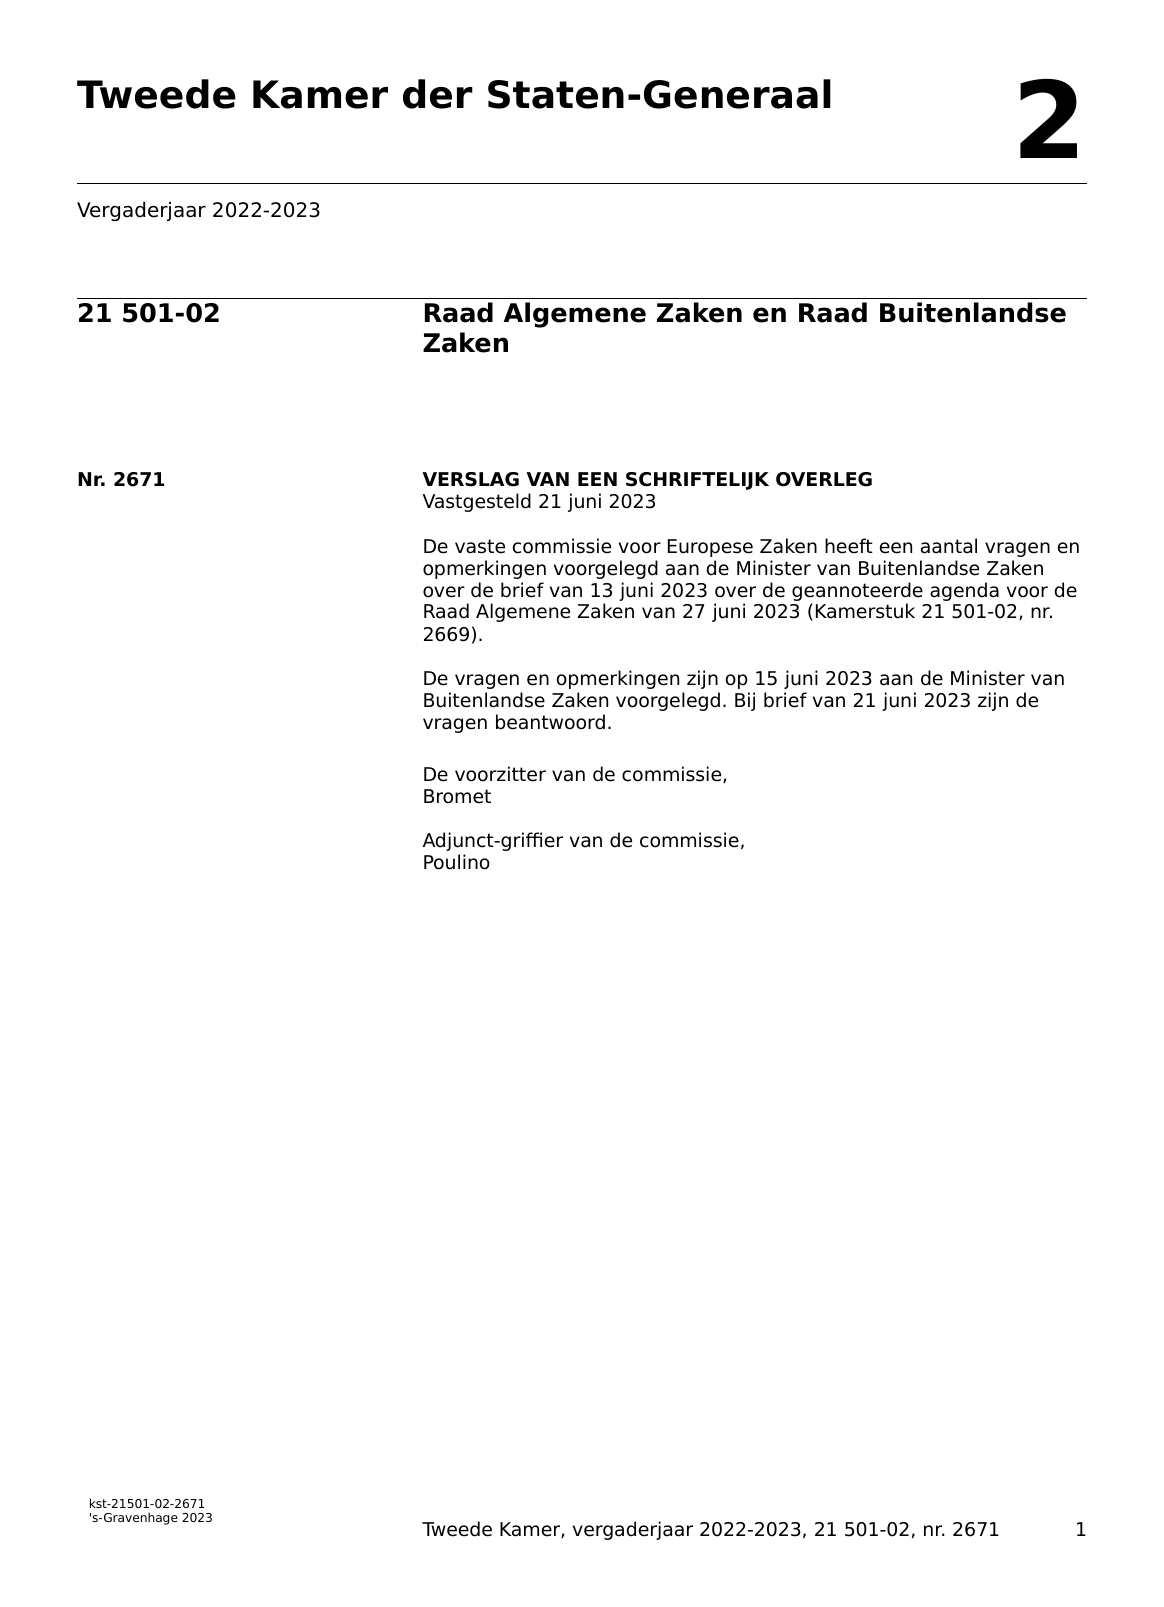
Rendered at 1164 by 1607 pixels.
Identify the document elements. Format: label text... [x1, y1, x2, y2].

text De vragen en opmerkingen zijn op 15 juni 2023 aan de Minister van Buitenlandse Zaken voorgelegd. Bij brief van 21 juni 2023 zijn de vragen beantwoord. [422, 668, 1087, 733]
table_header Tweede Kamer der Staten-Generaal [77, 59, 886, 183]
text Adjunct-griffier van de commissie, Poulino [422, 830, 1087, 874]
subtitle 21 501-02 Raad Algemene Zaken en Raad Buitenlandse Zaken [77, 299, 1087, 358]
text Vastgesteld 21 juni 2023 [422, 491, 1087, 513]
table_header 2 [886, 59, 1087, 183]
text De voorzitter van de commissie, Bromet [422, 763, 1087, 807]
text De vaste commissie voor Europese Zaken heeft een aantal vragen en opmerkingen voorgelegd aan de Minister van Buitenlandse Zaken over de brief van 13 juni 2023 over de geannoteerde agenda voor de Raad Algemene Zaken van 27 juni 2023 (Kamerstuk 21 501-02, nr. 2669). [422, 536, 1087, 645]
table_cell Vergaderjaar 2022-2023 [77, 184, 1087, 298]
subtitle Nr. 2671 VERSLAG VAN EEN SCHRIFTELIJK OVERLEG [77, 469, 1087, 491]
text 's-Gravenhage 2023 [88, 1511, 323, 1525]
text kst-21501-02-2671 [88, 1497, 323, 1511]
